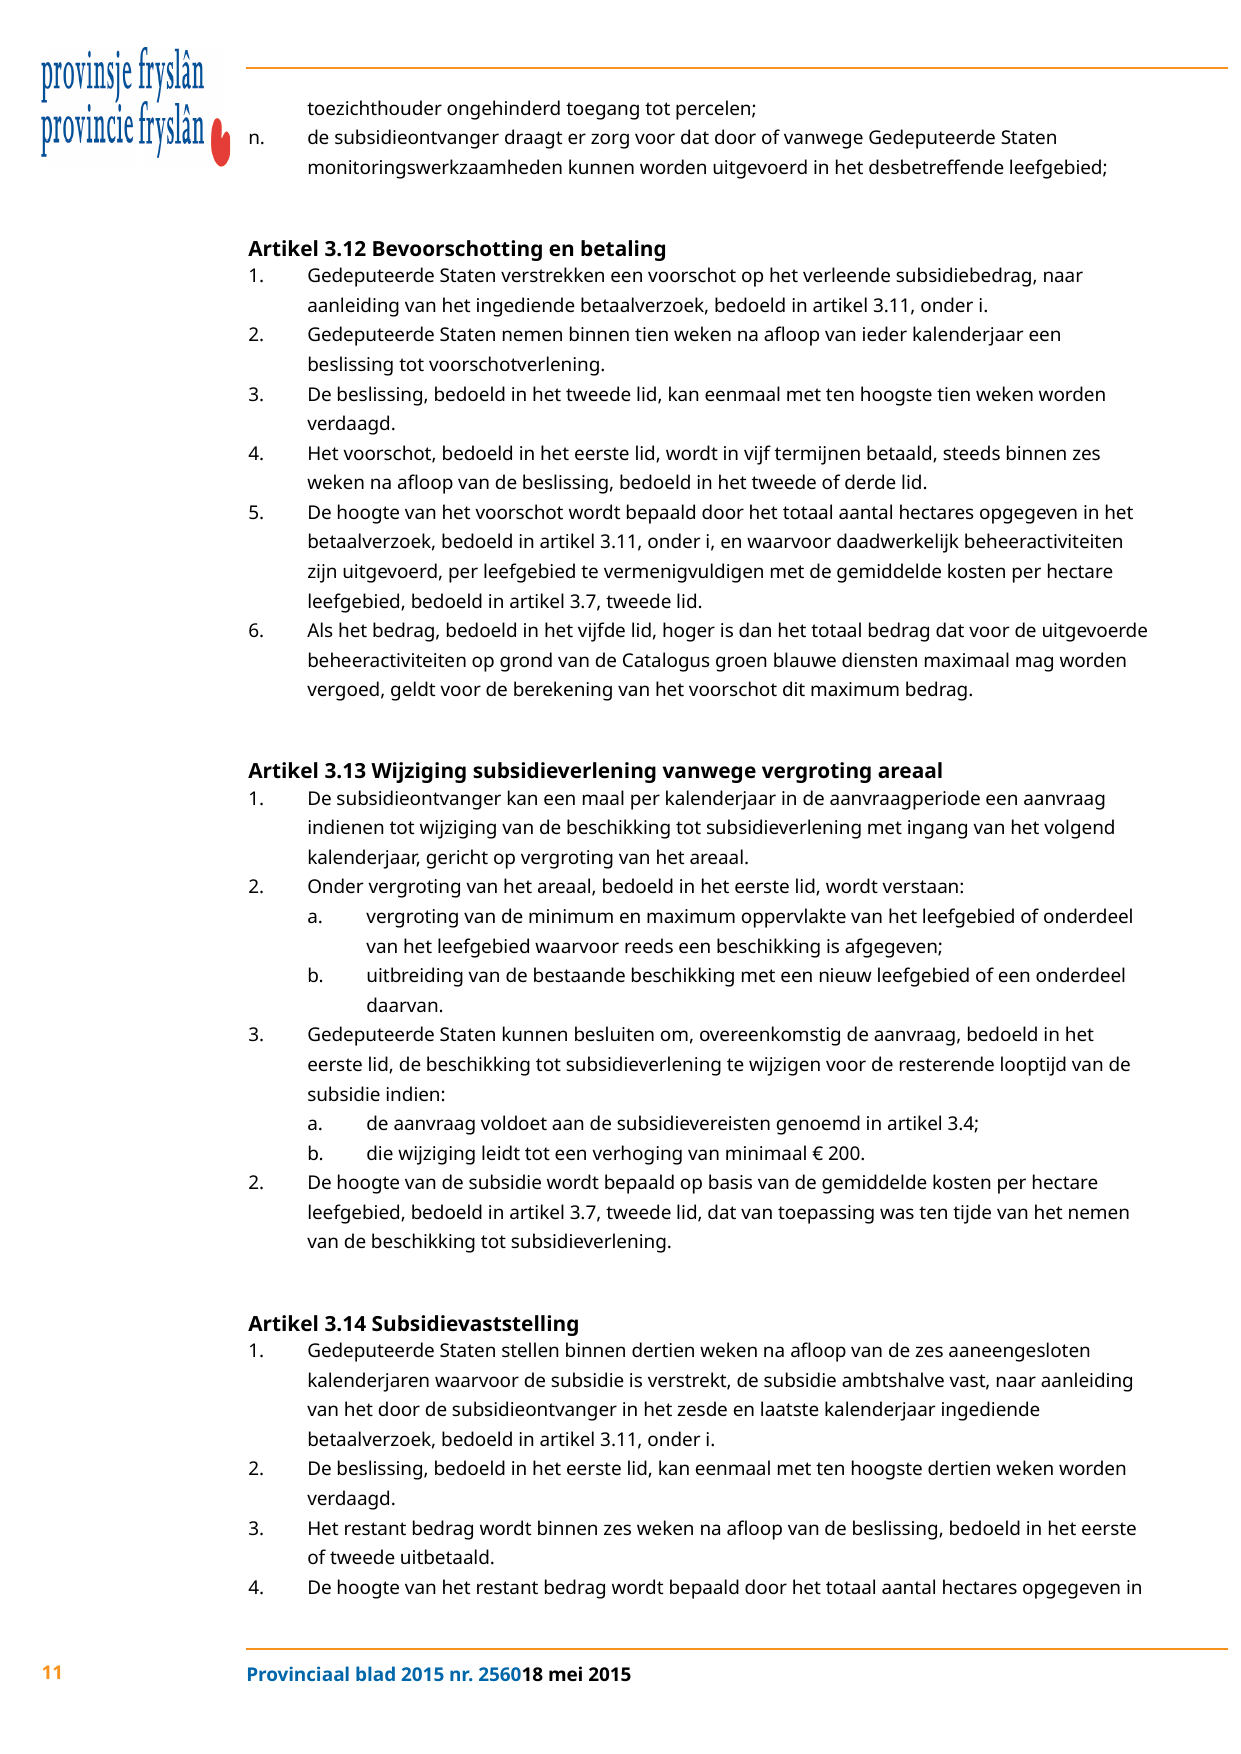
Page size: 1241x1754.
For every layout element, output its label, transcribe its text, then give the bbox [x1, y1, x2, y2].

list Gedeputeerde Staten nemen binnen tien weken na afloop van ieder kalenderjaar een beslissing tot voorschotverlening. [248, 322, 1152, 377]
list De hoogte van het restant bedrag wordt bepaald door het totaal aantal hectares opgegeven in [248, 1574, 1152, 1599]
list uitbreiding van de bestaande beschikking met een nieuw leefgebied of een onderdeel daarvan. [307, 962, 1152, 1018]
text Artikel 3.14 Subsidievaststelling [248, 1309, 1152, 1337]
list Als het bedrag, bedoeld in het vijfde lid, hoger is dan het totaal bedrag dat voor de uitgevoerde beheeractiviteiten op grond van de Catalogus groen blauwe diensten maximaal mag worden vergoed, geldt voor de berekening van het voorschot dit maximum bedrag. [248, 617, 1152, 702]
list Gedeputeerde Staten stellen binnen dertien weken na afloop van de zes aaneengesloten kalenderjaren waarvoor de subsidie is verstrekt, de subsidie ambtshalve vast, naar aanleiding van het door de subsidieontvanger in het zesde en laatste kalenderjaar ingediende betaalverzoek, bedoeld in artikel 3.11, onder i. [248, 1337, 1152, 1452]
list De subsidieontvanger kan een maal per kalenderjaar in de aanvraagperiode een aanvraag indienen tot wijziging van de beschikking tot subsidieverlening met ingang van het volgend kalenderjaar, gericht op vergroting van het areaal. [248, 785, 1152, 870]
list die wijziging leidt tot een verhoging van minimaal € 200. [307, 1140, 1152, 1166]
text Artikel 3.12 Bevoorschotting en betaling [248, 234, 1152, 262]
list De hoogte van het voorschot wordt bepaald door het totaal aantal hectares opgegeven in het betaalverzoek, bedoeld in artikel 3.11, onder i, en waarvoor daadwerkelijk beheeractiviteiten zijn uitgevoerd, per leefgebied te vermenigvuldigen met de gemiddelde kosten per hectare leefgebied, bedoeld in artikel 3.7, tweede lid. [248, 499, 1152, 613]
list toezichthouder ongehinderd toegang tot percelen; [248, 95, 1152, 121]
list De beslissing, bedoeld in het eerste lid, kan eenmaal met ten hoogste dertien weken worden verdaagd. [248, 1456, 1152, 1511]
list de aanvraag voldoet aan de subsidievereisten genoemd in artikel 3.4; [307, 1110, 1152, 1136]
list Gedeputeerde Staten kunnen besluiten om, overeenkomstig de aanvraag, bedoeld in het eerste lid, de beschikking tot subsidieverlening te wijzigen voor de resterende looptijd van de subsidie indien: [248, 1022, 1152, 1107]
list Onder vergroting van het areaal, bedoeld in het eerste lid, wordt verstaan: [248, 874, 1152, 899]
list Het restant bedrag wordt binnen zes weken na afloop van de beslissing, bedoeld in het eerste of tweede uitbetaald. [248, 1515, 1152, 1570]
list De beslissing, bedoeld in het tweede lid, kan eenmaal met ten hoogste tien weken worden verdaagd. [248, 381, 1152, 436]
list de subsidieontvanger draagt er zorg voor dat door of vanwege Gedeputeerde Staten monitoringswerkzaamheden kunnen worden uitgevoerd in het desbetreffende leefgebied; [248, 124, 1152, 180]
list vergroting van de minimum en maximum oppervlakte van het leefgebied of onderdeel van het leefgebied waarvoor reeds een beschikking is afgegeven; [307, 903, 1152, 959]
list Het voorschot, bedoeld in het eerste lid, wordt in vijf termijnen betaald, steeds binnen zes weken na afloop van de beslissing, bedoeld in het tweede of derde lid. [248, 440, 1152, 495]
list De hoogte van de subsidie wordt bepaald op basis van de gemiddelde kosten per hectare leefgebied, bedoeld in artikel 3.7, tweede lid, dat van toepassing was ten tijde van het nemen van de beschikking tot subsidieverlening. [248, 1169, 1152, 1254]
picture [41, 47, 231, 172]
list Gedeputeerde Staten verstrekken een voorschot op het verleende subsidiebedrag, naar aanleiding van het ingediende betaalverzoek, bedoeld in artikel 3.11, onder i. [248, 262, 1152, 318]
text Artikel 3.13 Wijziging subsidieverlening vanwege vergroting areaal [248, 757, 1152, 785]
